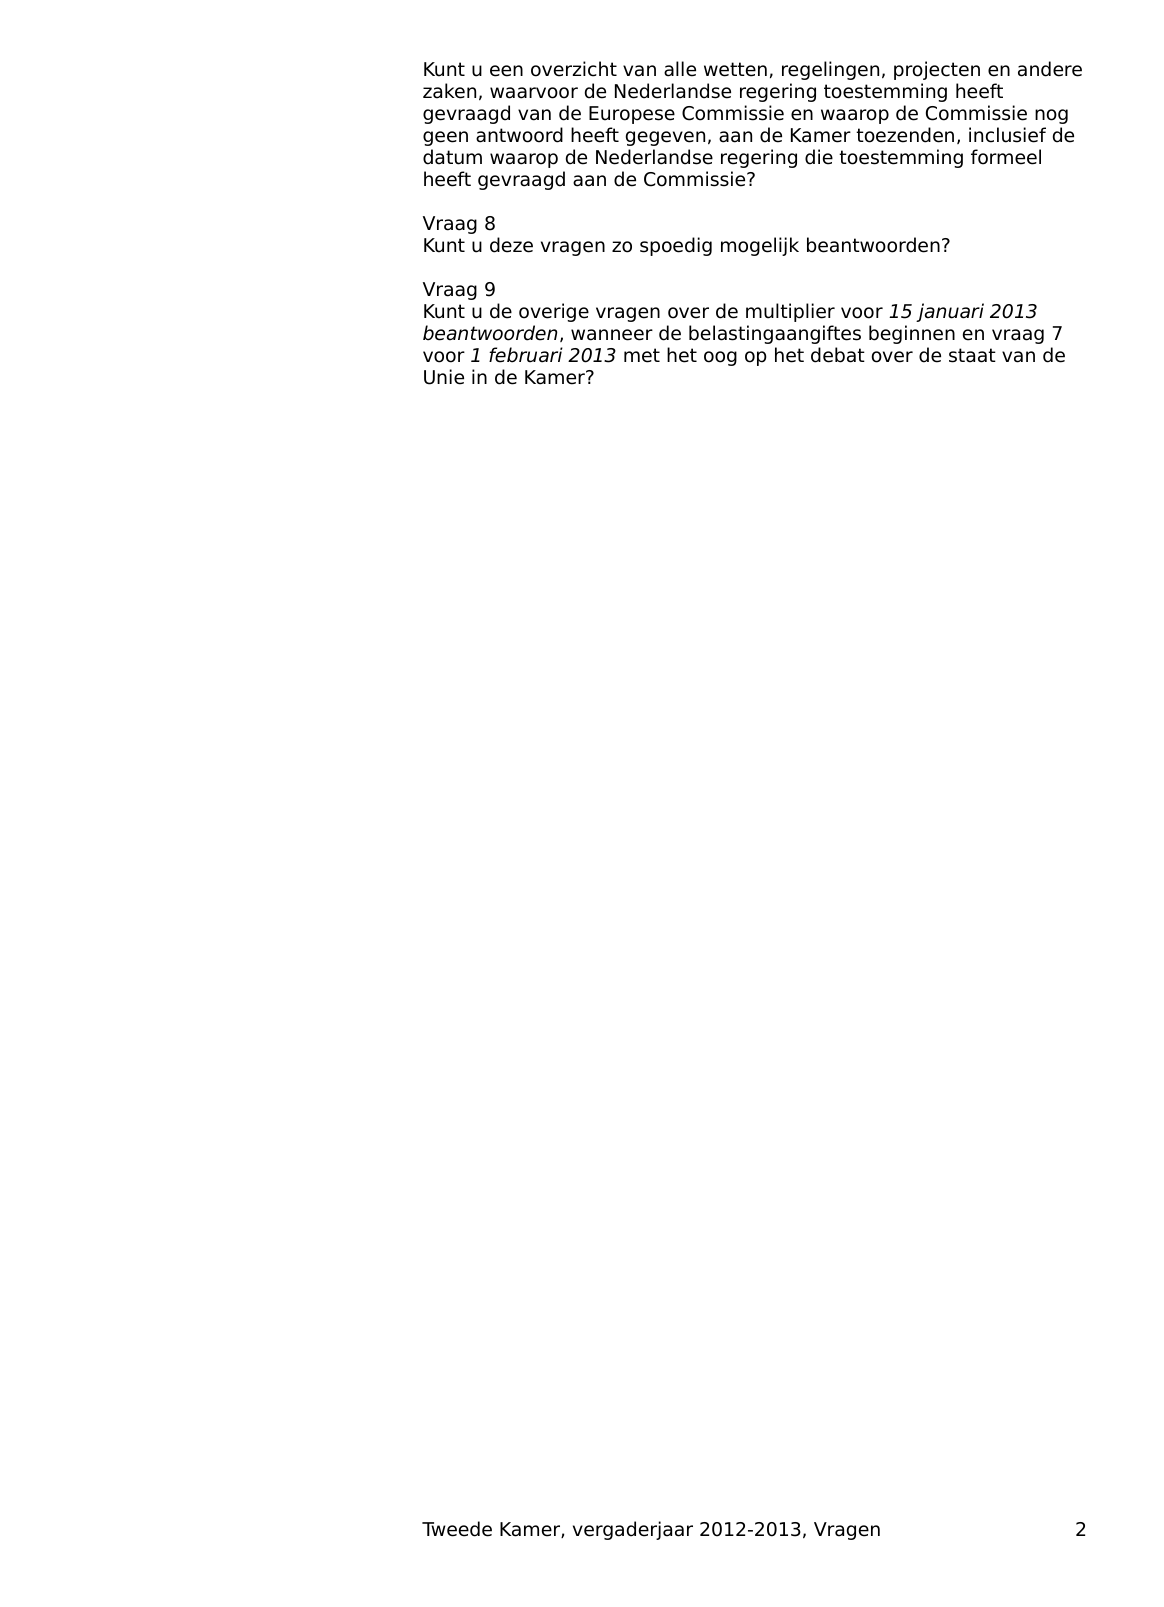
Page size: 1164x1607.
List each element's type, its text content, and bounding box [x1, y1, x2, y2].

text Vraag 8 [422, 213, 1087, 235]
text Kunt u de overige vragen over de multiplier voor 15 januari 2013 beantwoorden, wanneer de belastingaangiftes beginnen en vraag 7 voor 1 februari 2013 met het oog op het debat over de staat van de Unie in de Kamer? [422, 301, 1087, 389]
text Kunt u deze vragen zo spoedig mogelijk beantwoorden? [422, 235, 1087, 257]
text Vraag 9 [422, 279, 1087, 301]
text Kunt u een overzicht van alle wetten, regelingen, projecten en andere zaken, waarvoor de Nederlandse regering toestemming heeft gevraagd van de Europese Commissie en waarop de Commissie nog geen antwoord heeft gegeven, aan de Kamer toezenden, inclusief de datum waarop de Nederlandse regering die toestemming formeel heeft gevraagd aan de Commissie? [422, 59, 1087, 191]
